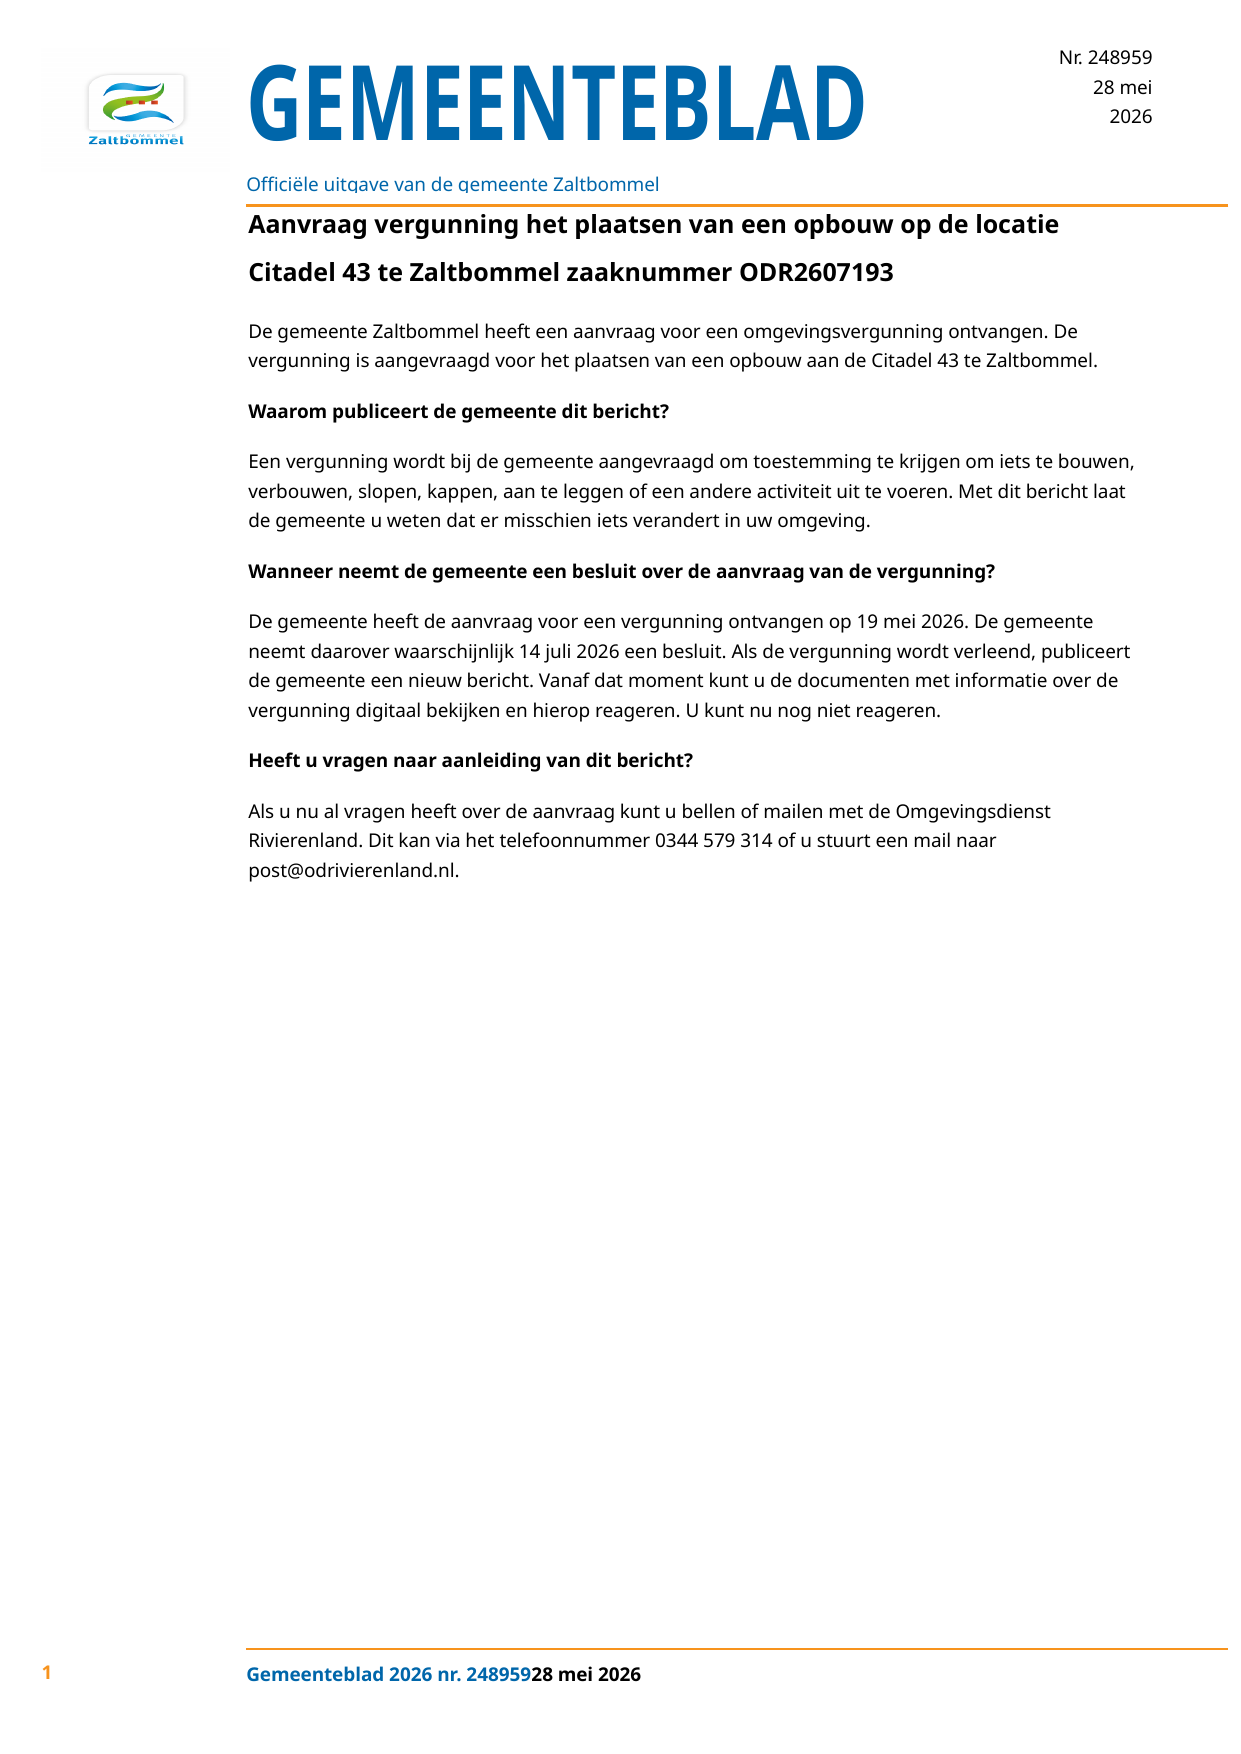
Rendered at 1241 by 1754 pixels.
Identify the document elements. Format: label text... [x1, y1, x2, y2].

text De gemeente Zaltbommel heeft een aanvraag voor een omgevingsvergunning ontvangen. De vergunning is aangevraagd voor het plaatsen van een opbouw aan de Citadel 43 te Zaltbommel. [248, 318, 1152, 373]
text De gemeente heeft de aanvraag voor een vergunning ontvangen op 19 mei 2026. De gemeente neemt daarover waarschijnlijk 14 juli 2026 een besluit. Als de vergunning wordt verleend, publiceert de gemeente een nieuw bericht. Vanaf dat moment kunt u de documenten met informatie over de vergunning digitaal bekijken en hierop reageren. U kunt nu nog niet reageren. [248, 608, 1152, 723]
text Als u nu al vragen heeft over de aanvraag kunt u bellen of mailen met de Omgevingsdienst Rivierenland. Dit kan via het telefoonnummer 0344 579 314 of u stuurt een mail naar post@odrivierenland.nl. [248, 798, 1152, 883]
picture [41, 47, 231, 172]
text Aanvraag vergunning het plaatsen van een opbouw op de locatie Citadel 43 te Zaltbommel zaaknummer ODR2607193 [248, 207, 1152, 288]
text Waarom publiceert de gemeente dit bericht? [248, 398, 1152, 424]
text Een vergunning wordt bij de gemeente aangevraagd om toestemming te krijgen om iets te bouwen, verbouwen, slopen, kappen, aan te leggen of een andere activiteit uit te voeren. Met dit bericht laat de gemeente u weten dat er misschien iets verandert in uw omgeving. [248, 448, 1152, 533]
text Wanneer neemt de gemeente een besluit over de aanvraag van de vergunning? [248, 558, 1152, 584]
text Heeft u vragen naar aanleiding van dit bericht? [248, 747, 1152, 773]
